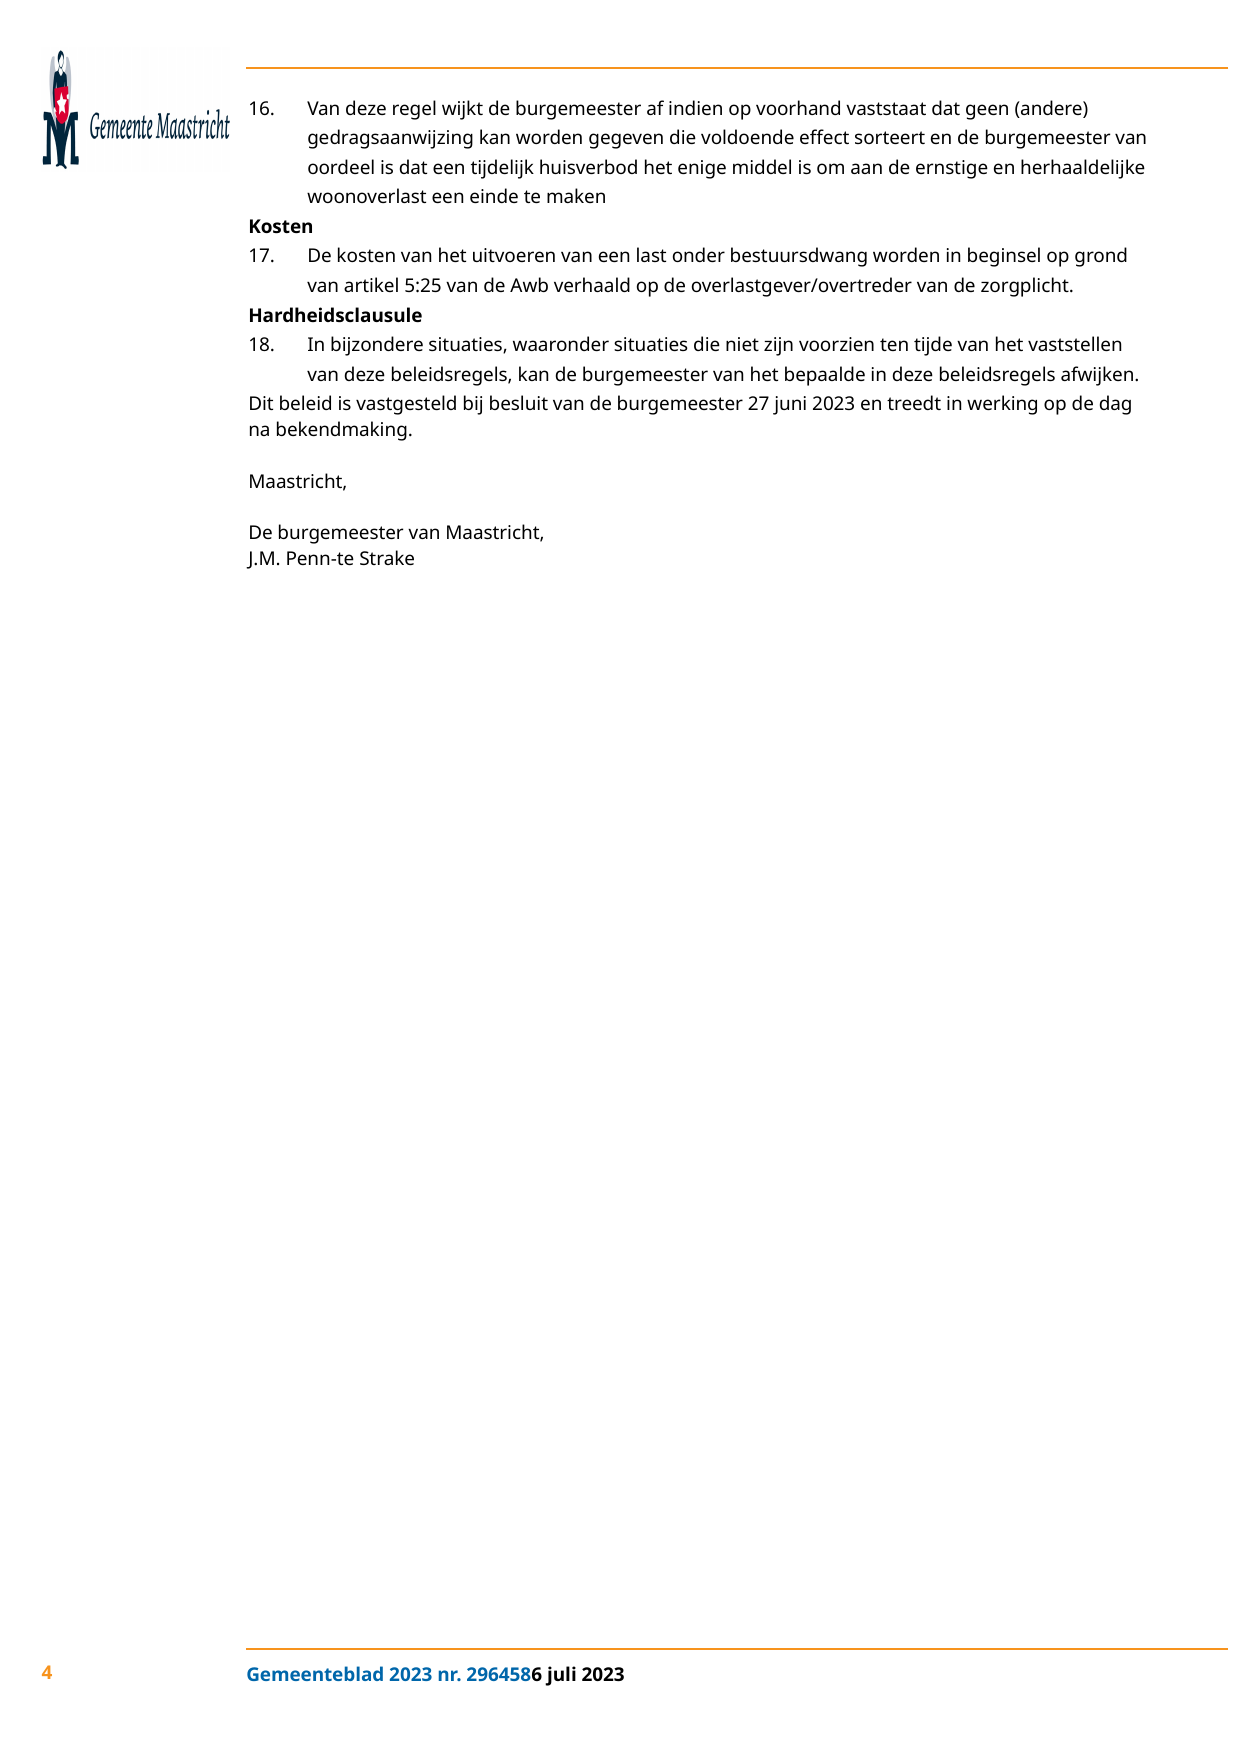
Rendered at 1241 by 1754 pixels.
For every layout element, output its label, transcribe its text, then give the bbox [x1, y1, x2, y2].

text Kosten [248, 213, 1152, 239]
list Van deze regel wijkt de burgemeester af indien op voorhand vaststaat dat geen (andere) gedragsaanwijzing kan worden gegeven die voldoende effect sorteert en de burgemeester van oordeel is dat een tijdelijk huisverbod het enige middel is om aan de ernstige en herhaaldelijke woonoverlast een einde te maken [248, 95, 1152, 209]
text Dit beleid is vastgesteld bij besluit van de burgemeester 27 juni 2023 en treedt in werking op de dag na bekendmaking. [248, 391, 1152, 442]
list In bijzondere situaties, waaronder situaties die niet zijn voorzien ten tijde van het vaststellen van deze beleidsregels, kan de burgemeester van het bepaalde in deze beleidsregels afwijken. [248, 331, 1152, 387]
picture [41, 47, 231, 172]
list De kosten van het uitvoeren van een last onder bestuursdwang worden in beginsel op grond van artikel 5:25 van de Awb verhaald op de overlastgever/overtreder van de zorgplicht. [248, 243, 1152, 298]
text Hardheidsclausule [248, 302, 1152, 328]
text De burgemeester van Maastricht, [248, 519, 1152, 545]
text Maastricht, [248, 468, 1152, 493]
text J.M. Penn-te Strake [248, 545, 1152, 571]
